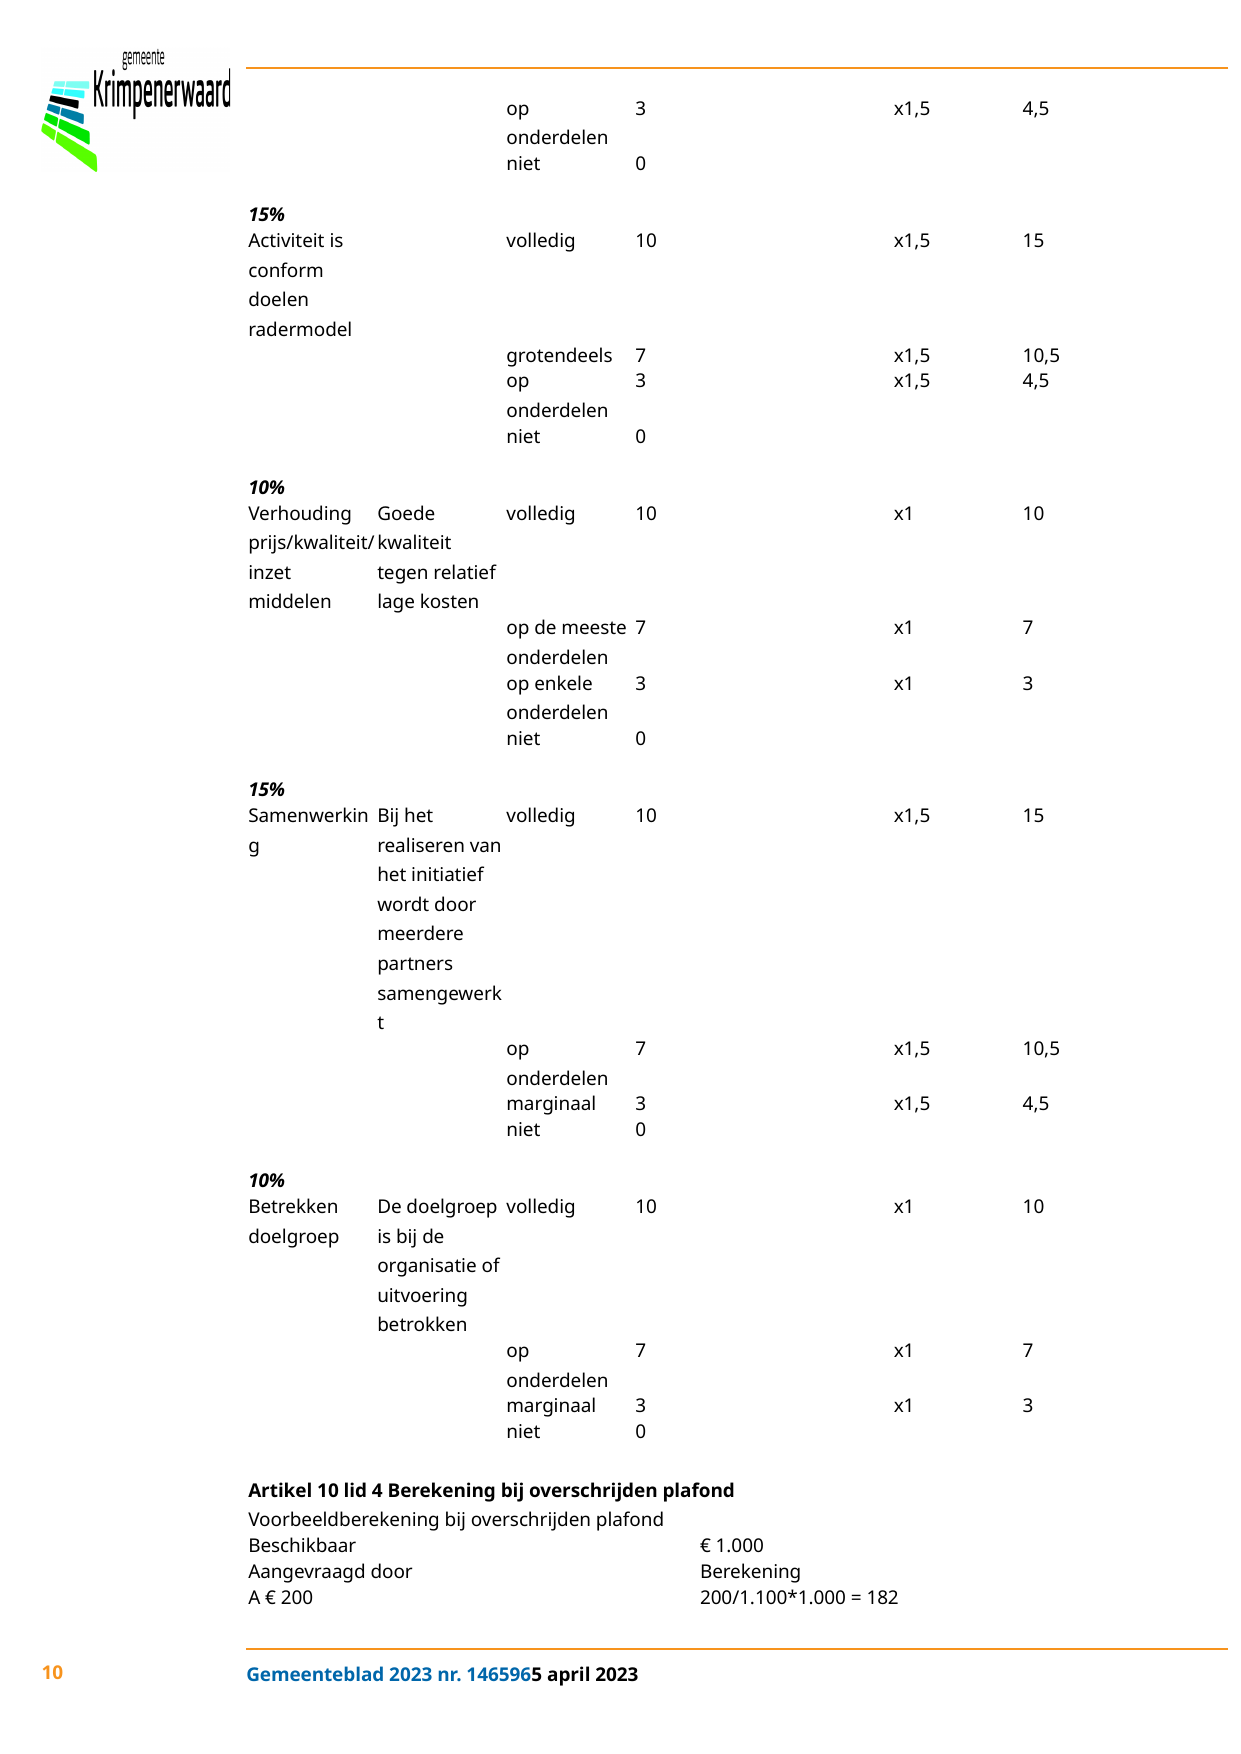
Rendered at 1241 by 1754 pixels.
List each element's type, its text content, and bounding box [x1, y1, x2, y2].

table_cell [764, 802, 893, 1035]
table_cell [1023, 1142, 1152, 1168]
table_cell [377, 176, 506, 202]
table_cell Bij het realiseren van het initiatief wordt door meerdere partners samengewerkt [377, 802, 506, 1035]
table_cell [377, 227, 506, 342]
table_cell [1023, 474, 1152, 500]
table_cell x1 [894, 1393, 1022, 1418]
table_cell niet [506, 423, 635, 448]
table_header [700, 1507, 1152, 1532]
table_cell [764, 95, 893, 150]
table_cell [894, 449, 1022, 474]
table_cell 10 [635, 500, 764, 614]
table_cell [248, 1419, 377, 1444]
table_cell [894, 176, 1022, 202]
table_cell [764, 227, 893, 342]
table_cell [764, 423, 893, 448]
table_cell x1 [894, 670, 1022, 725]
table_cell op onderdelen [506, 1338, 635, 1393]
table_cell x1 [894, 500, 1022, 614]
table_cell op de meeste onderdelen [506, 615, 635, 670]
table_cell 10 [635, 1193, 764, 1337]
table_cell x1,5 [894, 342, 1022, 367]
table_cell [377, 368, 506, 423]
table_header Voorbeeldberekening bij overschrijden plafond [248, 1507, 700, 1532]
table_cell 7 [635, 1338, 764, 1393]
table_cell Activiteit is conform doelen radermodel [248, 227, 377, 342]
table_cell 7 [1023, 1338, 1152, 1393]
table_cell [377, 615, 506, 670]
table_cell Verhouding prijs/kwaliteit/inzet middelen [248, 500, 377, 614]
table_cell [764, 342, 893, 367]
table_cell [764, 449, 893, 474]
table_cell [635, 751, 764, 777]
table_cell [894, 202, 1022, 227]
table_cell [377, 1393, 506, 1418]
table_cell [635, 176, 764, 202]
table_cell [248, 615, 377, 670]
table_cell [377, 1116, 506, 1142]
table_cell 10 [635, 802, 764, 1035]
table_cell 7 [635, 342, 764, 367]
table_cell [248, 423, 377, 448]
table_cell [764, 1419, 893, 1444]
table_cell [248, 342, 377, 367]
table_cell [1023, 150, 1152, 176]
table_cell [248, 670, 377, 725]
table_cell 0 [635, 150, 764, 176]
table_cell [894, 150, 1022, 176]
table_cell 15% [248, 777, 893, 802]
table_cell € 1.000 [700, 1533, 1152, 1558]
table_cell [764, 500, 893, 614]
table_cell [764, 1338, 893, 1393]
table_cell [894, 474, 1022, 500]
table_cell Betrekken doelgroep [248, 1193, 377, 1337]
table_cell [248, 1090, 377, 1116]
text Artikel 10 lid 4 Berekening bij overschrijden plafond [248, 1477, 1152, 1503]
table_cell 0 [635, 1419, 764, 1444]
table_cell [894, 1419, 1022, 1444]
table_cell [764, 1393, 893, 1418]
table_cell [894, 1116, 1022, 1142]
table_cell [377, 423, 506, 448]
table_cell 200/1.100*1.000 = 182 [700, 1584, 1152, 1609]
table_cell [764, 176, 893, 202]
table_cell [1023, 176, 1152, 202]
table_cell 3 [1023, 670, 1152, 725]
table_cell [1023, 725, 1152, 751]
table_cell volledig [506, 802, 635, 1035]
table_cell [377, 1338, 506, 1393]
table_cell [764, 725, 893, 751]
table_cell [764, 1142, 893, 1168]
table_cell op onderdelen [506, 1035, 635, 1090]
table_cell [764, 670, 893, 725]
table_cell [764, 751, 893, 777]
table_cell [248, 368, 377, 423]
table_cell [377, 1035, 506, 1090]
table_cell [894, 423, 1022, 448]
table_cell 3 [1023, 1393, 1152, 1418]
table_cell [248, 1035, 377, 1090]
table_cell [894, 751, 1022, 777]
table_cell [248, 1393, 377, 1418]
table_cell [377, 1142, 506, 1168]
table_cell [506, 449, 635, 474]
table_cell [248, 449, 377, 474]
table_cell marginaal [506, 1090, 635, 1116]
table_cell [1023, 1116, 1152, 1142]
table_cell [248, 176, 377, 202]
table_cell 10 [635, 227, 764, 342]
table_cell x1 [894, 1338, 1022, 1393]
table_cell De doelgroep is bij de organisatie of uitvoering betrokken [377, 1193, 506, 1337]
table_cell 3 [635, 1090, 764, 1116]
table_cell volledig [506, 500, 635, 614]
table_cell 15 [1023, 802, 1152, 1035]
table_cell [377, 751, 506, 777]
table_cell [894, 725, 1022, 751]
table_cell [764, 1090, 893, 1116]
table_cell x1 [894, 615, 1022, 670]
table_cell 3 [635, 670, 764, 725]
table_cell [894, 1142, 1022, 1168]
table_cell niet [506, 1116, 635, 1142]
table_cell [1023, 1419, 1152, 1444]
table_cell [377, 449, 506, 474]
table_cell x1 [894, 1193, 1022, 1337]
table_cell 10 [1023, 500, 1152, 614]
table_cell x1,5 [894, 802, 1022, 1035]
table_cell [248, 725, 377, 751]
table_cell x1,5 [894, 368, 1022, 423]
table_cell 3 [635, 95, 764, 150]
table_cell op enkele onderdelen [506, 670, 635, 725]
table_cell [248, 1338, 377, 1393]
table_cell [377, 150, 506, 176]
table_cell [764, 1116, 893, 1142]
table_cell Samenwerking [248, 802, 377, 1035]
table_cell [248, 1142, 377, 1168]
table_cell 10,5 [1023, 1035, 1152, 1090]
table_cell 4,5 [1023, 1090, 1152, 1116]
table_cell 0 [635, 1116, 764, 1142]
table_cell 15% [248, 202, 893, 227]
table_cell [1023, 777, 1152, 802]
table_cell niet [506, 1419, 635, 1444]
table_cell A € 200 [248, 1584, 700, 1609]
table_cell 0 [635, 725, 764, 751]
table_cell [377, 670, 506, 725]
table_cell [248, 751, 377, 777]
table_cell volledig [506, 1193, 635, 1337]
table_cell x1,5 [894, 95, 1022, 150]
table_cell [894, 777, 1022, 802]
table_cell 7 [1023, 615, 1152, 670]
table_cell 10 [1023, 1193, 1152, 1337]
table_cell volledig [506, 227, 635, 342]
table_cell [1023, 751, 1152, 777]
table_cell [635, 1142, 764, 1168]
table_cell [1023, 202, 1152, 227]
table_cell Beschikbaar [248, 1533, 700, 1558]
table_cell [377, 1090, 506, 1116]
table_cell 3 [635, 1393, 764, 1418]
table_cell [506, 176, 635, 202]
table_cell [506, 751, 635, 777]
table_cell op onderdelen [506, 95, 635, 150]
table_cell [635, 449, 764, 474]
table_cell x1,5 [894, 1035, 1022, 1090]
table_cell marginaal [506, 1393, 635, 1418]
table_cell 0 [635, 423, 764, 448]
table_cell [248, 95, 377, 150]
table_cell [1023, 449, 1152, 474]
table_cell grotendeels [506, 342, 635, 367]
table_cell x1,5 [894, 227, 1022, 342]
table_cell [894, 1168, 1022, 1193]
table_cell Aangevraagd door [248, 1558, 700, 1584]
table_cell 7 [635, 1035, 764, 1090]
table_cell 4,5 [1023, 368, 1152, 423]
table_cell niet [506, 725, 635, 751]
table_cell [377, 725, 506, 751]
table_cell Berekening [700, 1558, 1152, 1584]
table_cell [764, 1035, 893, 1090]
picture [41, 47, 231, 172]
table_cell op onderdelen [506, 368, 635, 423]
table_cell [764, 150, 893, 176]
table_cell 15 [1023, 227, 1152, 342]
table_cell [764, 615, 893, 670]
table_cell [248, 1116, 377, 1142]
table_cell [764, 1193, 893, 1337]
table_cell [377, 95, 506, 150]
table_cell 7 [635, 615, 764, 670]
table_cell 10% [248, 474, 893, 500]
table_cell [1023, 423, 1152, 448]
table_cell 3 [635, 368, 764, 423]
table_cell [764, 368, 893, 423]
table_cell [377, 1419, 506, 1444]
table_cell 4,5 [1023, 95, 1152, 150]
table_cell [1023, 1168, 1152, 1193]
table_cell Goede kwaliteit tegen relatief lage kosten [377, 500, 506, 614]
table_cell niet [506, 150, 635, 176]
table_cell [506, 1142, 635, 1168]
table_cell [248, 150, 377, 176]
table_cell 10% [248, 1168, 893, 1193]
table_cell [377, 342, 506, 367]
table_cell x1,5 [894, 1090, 1022, 1116]
table_cell 10,5 [1023, 342, 1152, 367]
